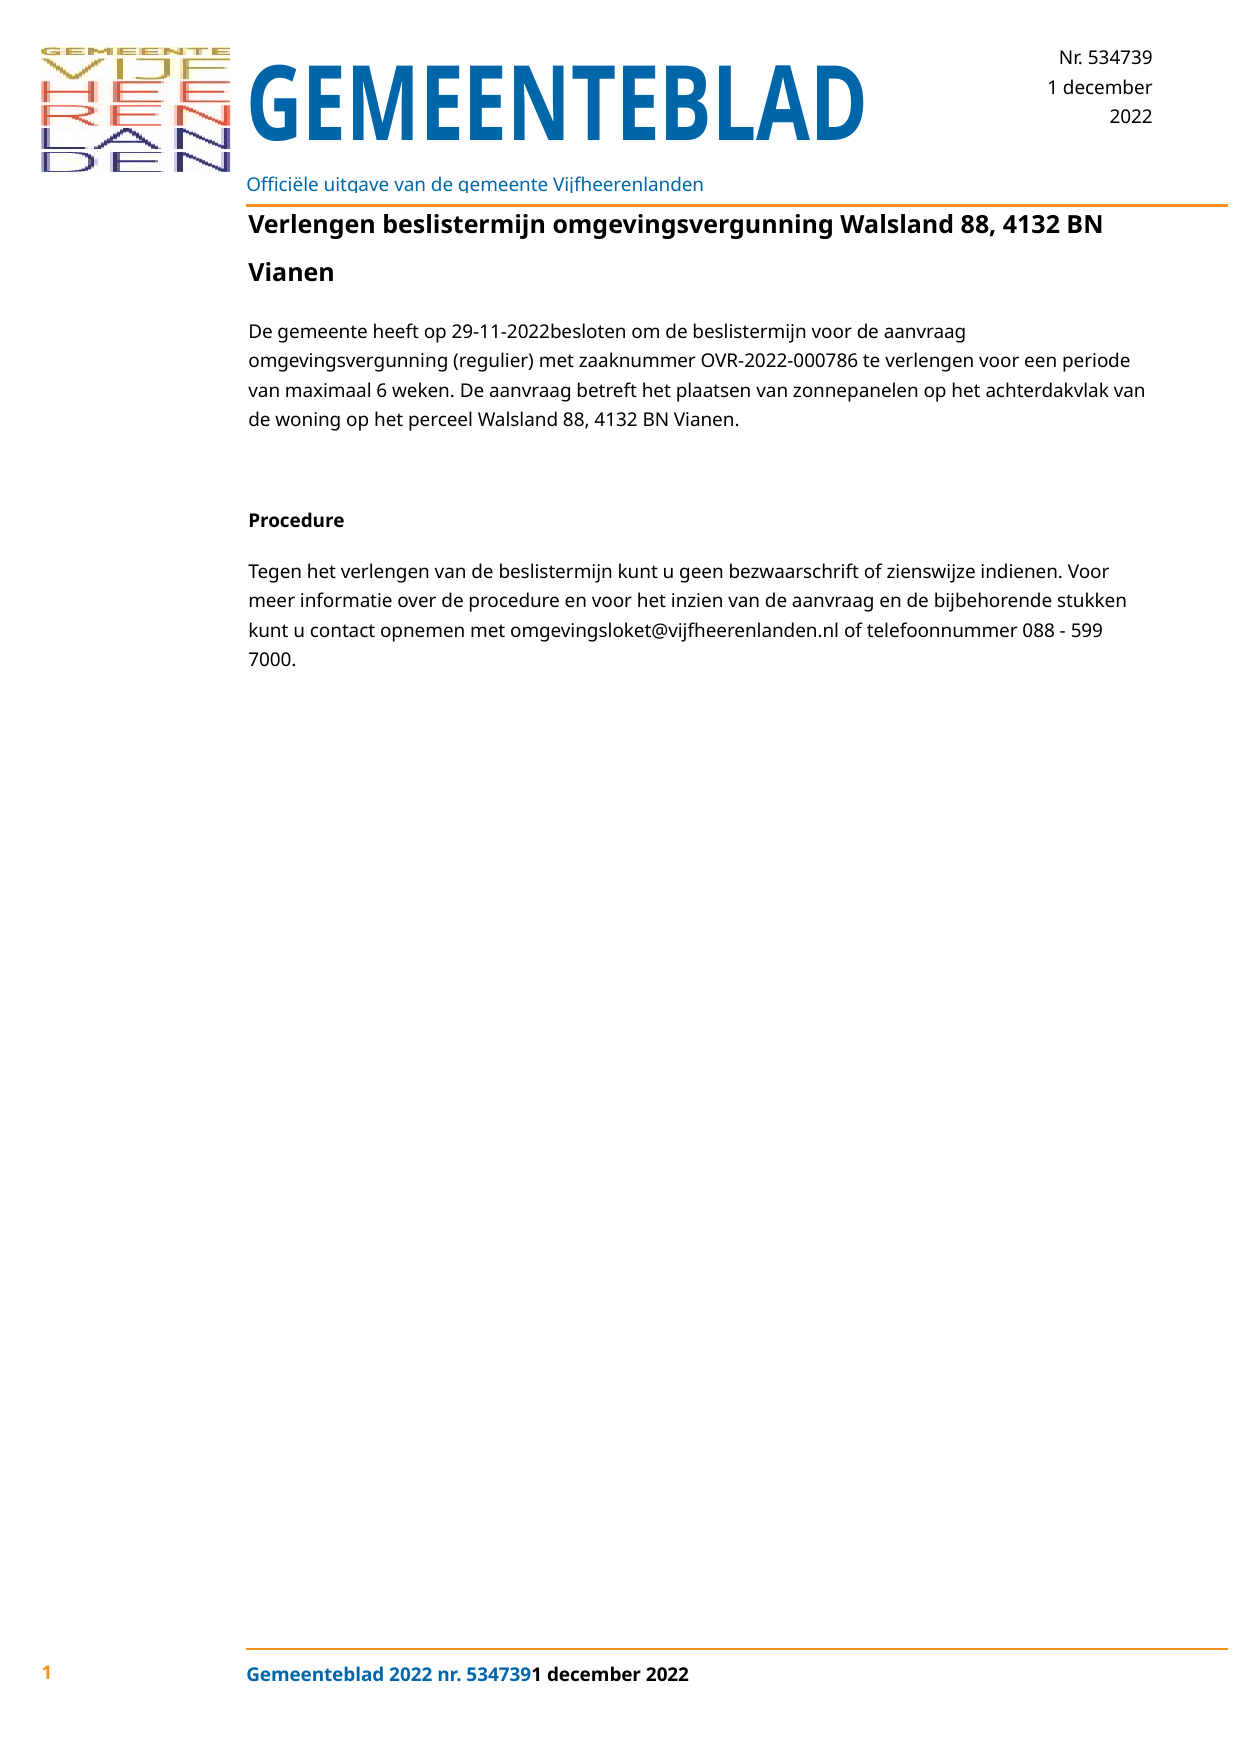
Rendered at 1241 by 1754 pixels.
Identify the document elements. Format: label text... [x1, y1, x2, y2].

picture [41, 47, 231, 172]
text Procedure [248, 507, 1152, 533]
text Tegen het verlengen van de beslistermijn kunt u geen bezwaarschrift of zienswijze indienen. Voor meer informatie over de procedure en voor het inzien van de aanvraag en de bijbehorende stukken kunt u contact opnemen met omgevingsloket@vijfheerenlanden.nl of telefoonnummer 088 - 599 7000. [248, 558, 1152, 672]
text Verlengen beslistermijn omgevingsvergunning Walsland 88, 4132 BN Vianen [248, 207, 1152, 288]
text De gemeente heeft op 29-11-2022besloten om de beslistermijn voor de aanvraag omgevingsvergunning (regulier) met zaaknummer OVR-2022-000786 te verlengen voor een periode van maximaal 6 weken. De aanvraag betreft het plaatsen van zonnepanelen op het achterdakvlak van de woning op het perceel Walsland 88, 4132 BN Vianen. [248, 318, 1152, 432]
